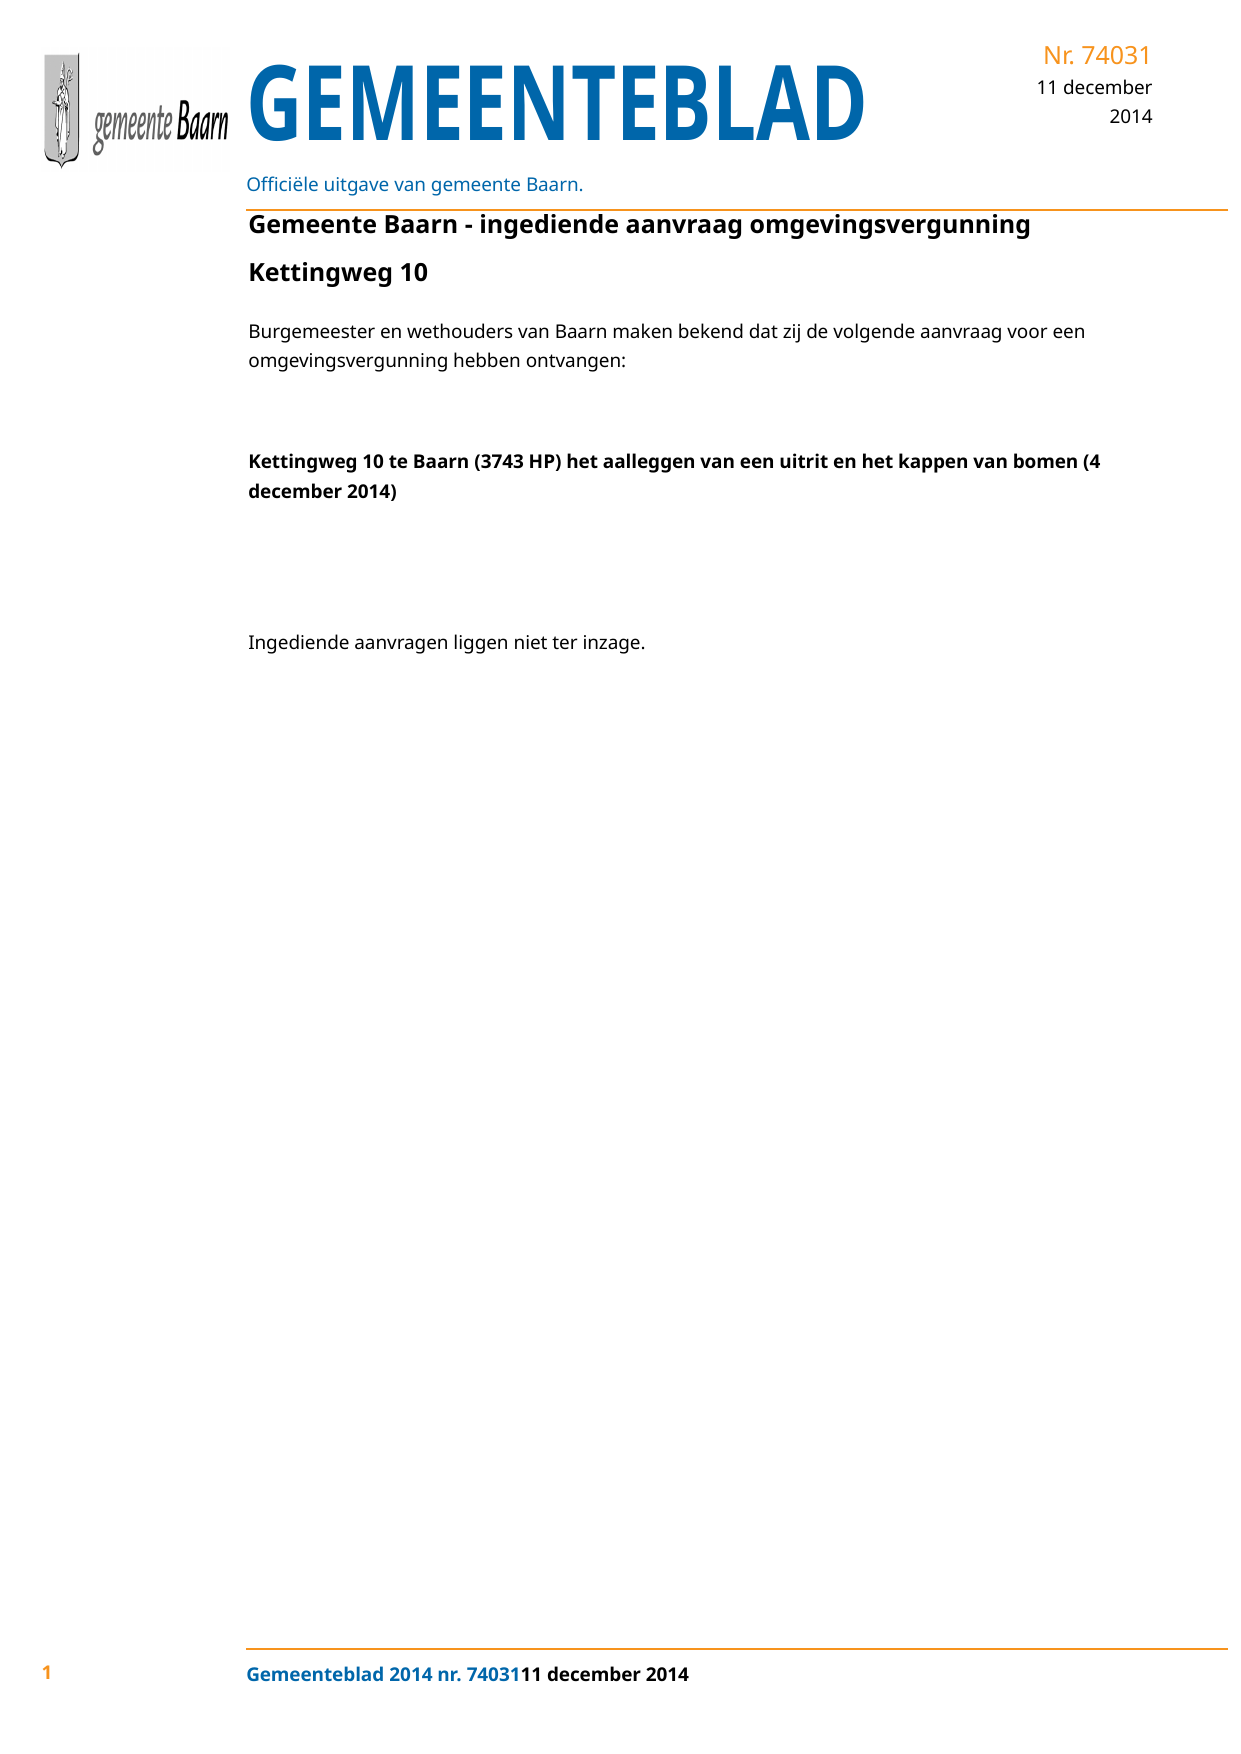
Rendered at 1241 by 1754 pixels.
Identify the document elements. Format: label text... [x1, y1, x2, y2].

text Gemeente Baarn - ingediende aanvraag omgevingsvergunning Kettingweg 10 [248, 211, 1152, 288]
text Burgemeester en wethouders van Baarn maken bekend dat zij de volgende aanvraag voor een omgevingsvergunning hebben ontvangen: [248, 318, 1152, 373]
picture [41, 47, 231, 172]
text Kettingweg 10 te Baarn (3743 HP) het aalleggen van een uitrit en het kappen van bomen (4 december 2014) [248, 448, 1152, 504]
text Ingediende aanvragen liggen niet ter inzage. [248, 629, 1152, 655]
